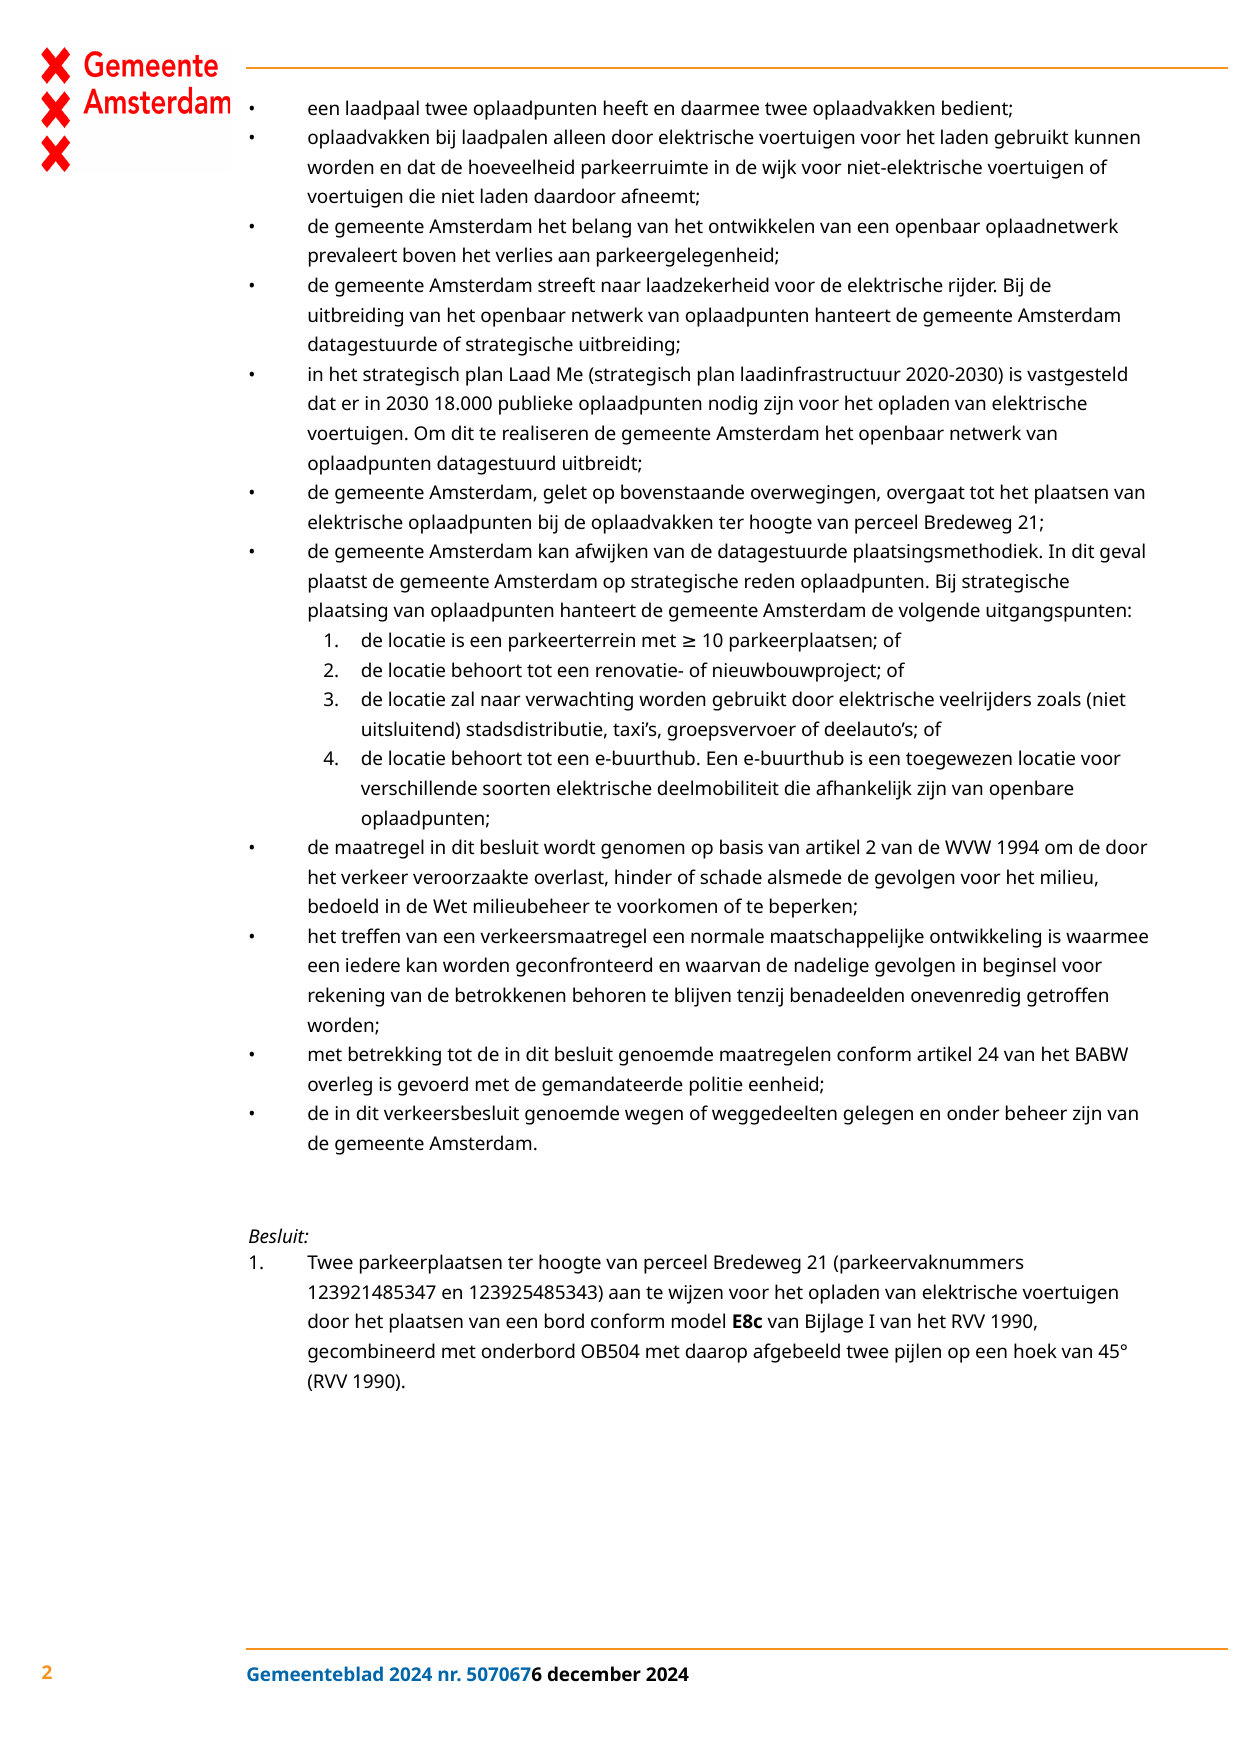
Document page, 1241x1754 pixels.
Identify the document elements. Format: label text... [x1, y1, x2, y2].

list de gemeente Amsterdam streeft naar laadzekerheid voor de elektrische rijder. Bij de uitbreiding van het openbaar netwerk van oplaadpunten hanteert de gemeente Amsterdam datagestuurde of strategische uitbreiding; [248, 272, 1152, 357]
list oplaadvakken bij laadpalen alleen door elektrische voertuigen voor het laden gebruikt kunnen worden en dat de hoeveelheid parkeerruimte in de wijk voor niet-elektrische voertuigen of voertuigen die niet laden daardoor afneemt; [248, 124, 1152, 209]
list in het strategisch plan Laad Me (strategisch plan laadinfrastructuur 2020-2030) is vastgesteld dat er in 2030 18.000 publieke oplaadpunten nodig zijn voor het opladen van elektrische voertuigen. Om dit te realiseren de gemeente Amsterdam het openbaar netwerk van oplaadpunten datagestuurd uitbreidt; [248, 361, 1152, 476]
picture [41, 47, 231, 172]
text Besluit: [248, 1224, 1152, 1249]
list de gemeente Amsterdam, gelet op bovenstaande overwegingen, overgaat tot het plaatsen van elektrische oplaadpunten bij de oplaadvakken ter hoogte van perceel Bredeweg 21; [248, 479, 1152, 535]
list de gemeente Amsterdam het belang van het ontwikkelen van een openbaar oplaadnetwerk prevaleert boven het verlies aan parkeergelegenheid; [248, 213, 1152, 268]
list de locatie behoort tot een renovatie- of nieuwbouwproject; of [323, 657, 1152, 683]
list het treffen van een verkeersmaatregel een normale maatschappelijke ontwikkeling is waarmee een iedere kan worden geconfronteerd en waarvan de nadelige gevolgen in beginsel voor rekening van de betrokkenen behoren te blijven tenzij benadeelden onevenredig getroffen worden; [248, 923, 1152, 1038]
list Twee parkeerplaatsen ter hoogte van perceel Bredeweg 21 (parkeervaknummers 123921485347 en 123925485343) aan te wijzen voor het opladen van elektrische voertuigen door het plaatsen van een bord conform model E8c van Bijlage I van het RVV 1990, gecombineerd met onderbord OB504 met daarop afgebeeld twee pijlen op een hoek van 45° (RVV 1990). [248, 1249, 1152, 1393]
list de gemeente Amsterdam kan afwijken van de datagestuurde plaatsingsmethodiek. In dit geval plaatst de gemeente Amsterdam op strategische reden oplaadpunten. Bij strategische plaatsing van oplaadpunten hanteert de gemeente Amsterdam de volgende uitgangspunten: [248, 538, 1152, 623]
list de in dit verkeersbesluit genoemde wegen of weggedeelten gelegen en onder beheer zijn van de gemeente Amsterdam. [248, 1101, 1152, 1156]
list de maatregel in dit besluit wordt genomen op basis van artikel 2 van de WVW 1994 om de door het verkeer veroorzaakte overlast, hinder of schade alsmede de gevolgen voor het milieu, bedoeld in de Wet milieubeheer te voorkomen of te beperken; [248, 834, 1152, 919]
list een laadpaal twee oplaadpunten heeft en daarmee twee oplaadvakken bedient; [248, 95, 1152, 121]
list met betrekking tot de in dit besluit genoemde maatregelen conform artikel 24 van het BABW overleg is gevoerd met de gemandateerde politie eenheid; [248, 1041, 1152, 1097]
list de locatie behoort tot een e-buurthub. Een e-buurthub is een toegewezen locatie voor verschillende soorten elektrische deelmobiliteit die afhankelijk zijn van openbare oplaadpunten; [323, 746, 1152, 831]
list de locatie zal naar verwachting worden gebruikt door elektrische veelrijders zoals (niet uitsluitend) stadsdistributie, taxi’s, groepsvervoer of deelauto’s; of [323, 686, 1152, 742]
list de locatie is een parkeerterrein met ≥ 10 parkeerplaatsen; of [323, 627, 1152, 653]
